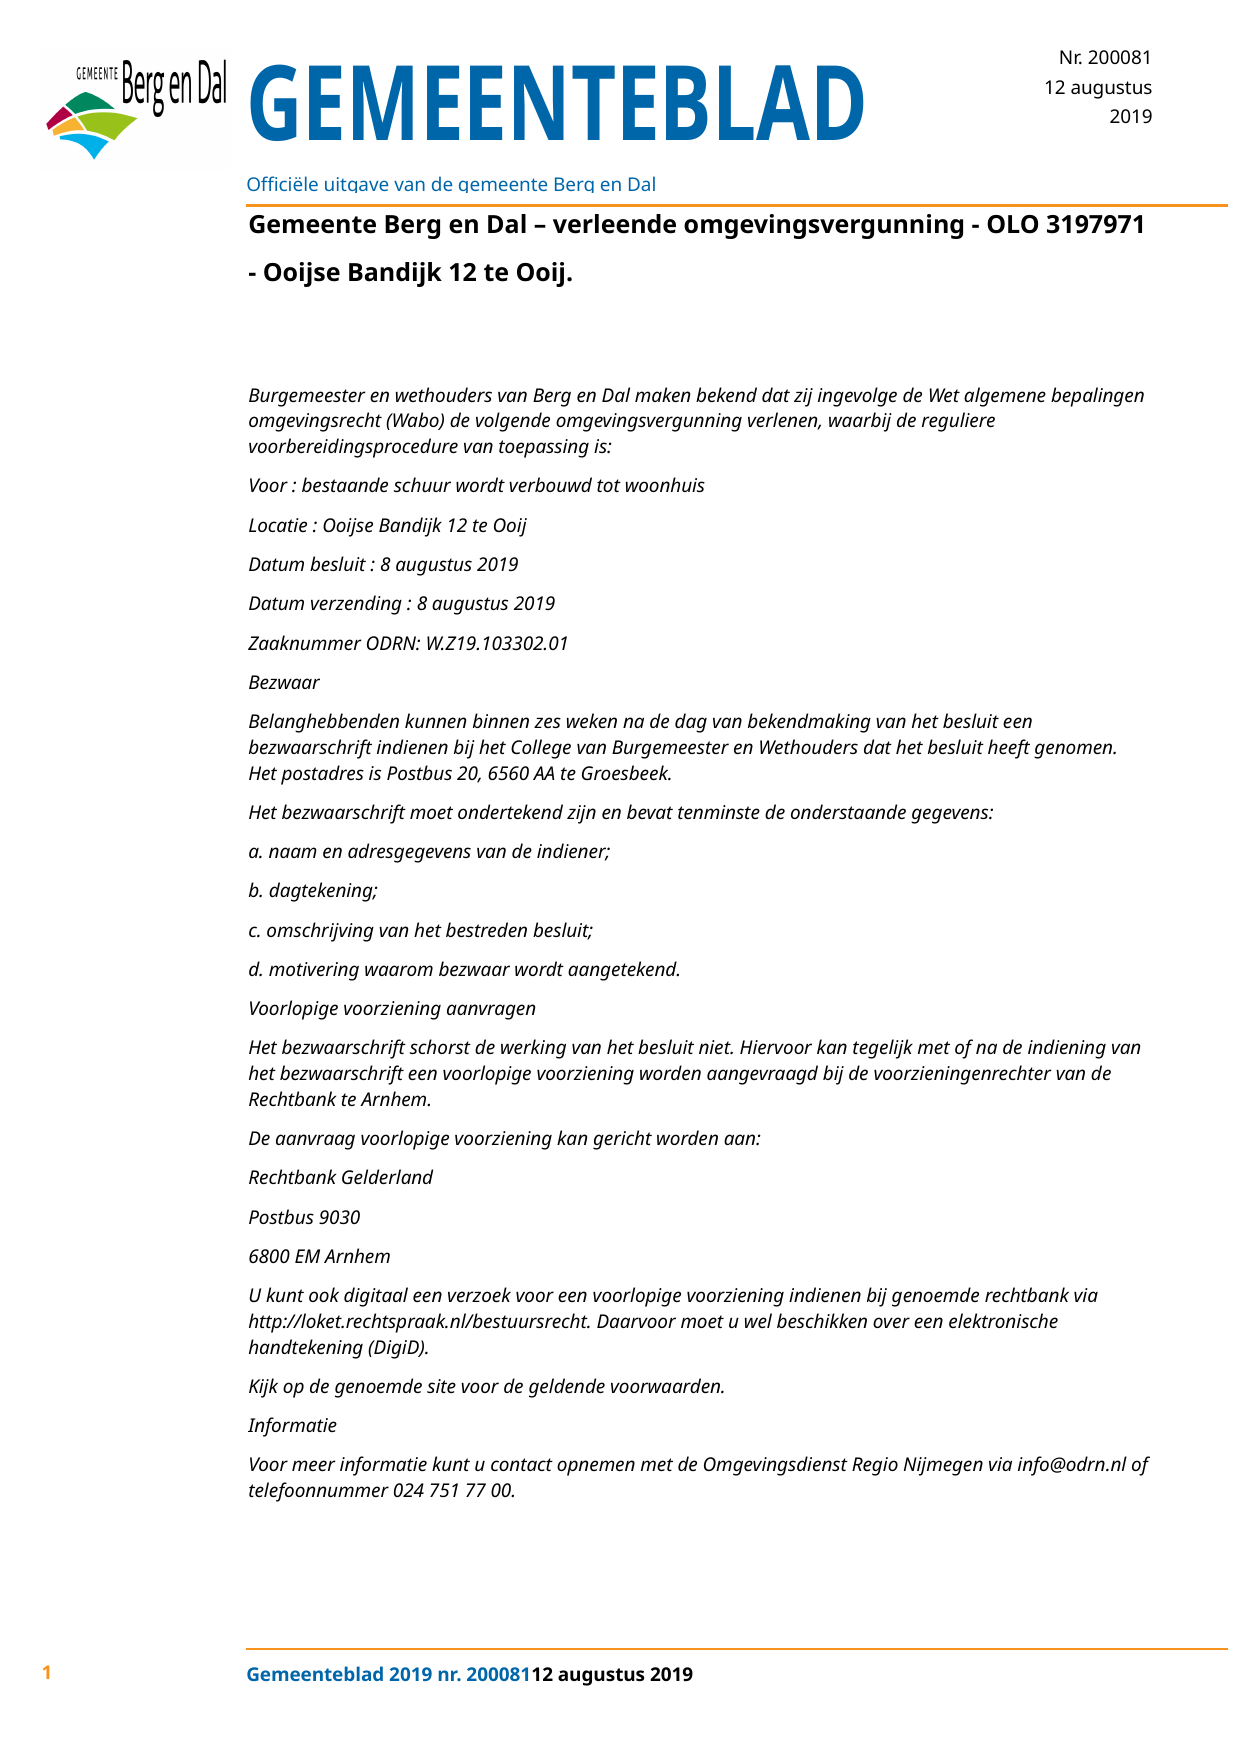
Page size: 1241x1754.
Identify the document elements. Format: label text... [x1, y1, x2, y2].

text De aanvraag voorlopige voorziening kan gericht worden aan: [248, 1125, 1152, 1151]
text Het bezwaarschrift schorst de werking van het besluit niet. Hiervoor kan tegelijk met of na de indiening van het bezwaarschrift een voorlopige voorziening worden aangevraagd bij de voorzieningenrechter van de Rechtbank te Arnhem. [248, 1034, 1152, 1112]
text 6800 EM Arnhem [248, 1243, 1152, 1269]
text Kijk op de genoemde site voor de geldende voorwaarden. [248, 1373, 1152, 1399]
text b. dagtekening; [248, 877, 1152, 903]
text Voor : bestaande schuur wordt verbouwd tot woonhuis [248, 473, 1152, 498]
text Belanghebbenden kunnen binnen zes weken na de dag van bekendmaking van het besluit een bezwaarschrift indienen bij het College van Burgemeester en Wethouders dat het besluit heeft genomen. Het postadres is Postbus 20, 6560 AA te Groesbeek. [248, 708, 1152, 785]
text Bezwaar [248, 669, 1152, 695]
text Burgemeester en wethouders van Berg en Dal maken bekend dat zij ingevolge de Wet algemene bepalingen omgevingsrecht (Wabo) de volgende omgevingsvergunning verlenen, waarbij de reguliere voorbereidingsprocedure van toepassing is: [248, 382, 1152, 459]
text Informatie [248, 1412, 1152, 1438]
text Locatie : Ooijse Bandijk 12 te Ooij [248, 512, 1152, 538]
picture [41, 47, 231, 172]
text Het bezwaarschrift moet ondertekend zijn en bevat tenminste de onderstaande gegevens: [248, 799, 1152, 825]
text a. naam en adresgegevens van de indiener; [248, 838, 1152, 864]
text Rechtbank Gelderland [248, 1164, 1152, 1190]
text Voorlopige voorziening aanvragen [248, 995, 1152, 1021]
text Postbus 9030 [248, 1204, 1152, 1229]
text Voor meer informatie kunt u contact opnemen met de Omgevingsdienst Regio Nijmegen via info@odrn.nl of telefoonnummer 024 751 77 00. [248, 1452, 1152, 1503]
text Gemeente Berg en Dal – verleende omgevingsvergunning - OLO 3197971 - Ooijse Bandijk 12 te Ooij. [248, 207, 1152, 288]
text Datum verzending : 8 augustus 2019 [248, 590, 1152, 616]
text U kunt ook digitaal een verzoek voor een voorlopige voorziening indienen bij genoemde rechtbank via http://loket.rechtspraak.nl/bestuursrecht. Daarvoor moet u wel beschikken over een elektronische handtekening (DigiD). [248, 1282, 1152, 1359]
text Datum besluit : 8 augustus 2019 [248, 551, 1152, 577]
text d. motivering waarom bezwaar wordt aangetekend. [248, 956, 1152, 982]
text c. omschrijving van het bestreden besluit; [248, 917, 1152, 942]
text Zaaknummer ODRN: W.Z19.103302.01 [248, 630, 1152, 655]
